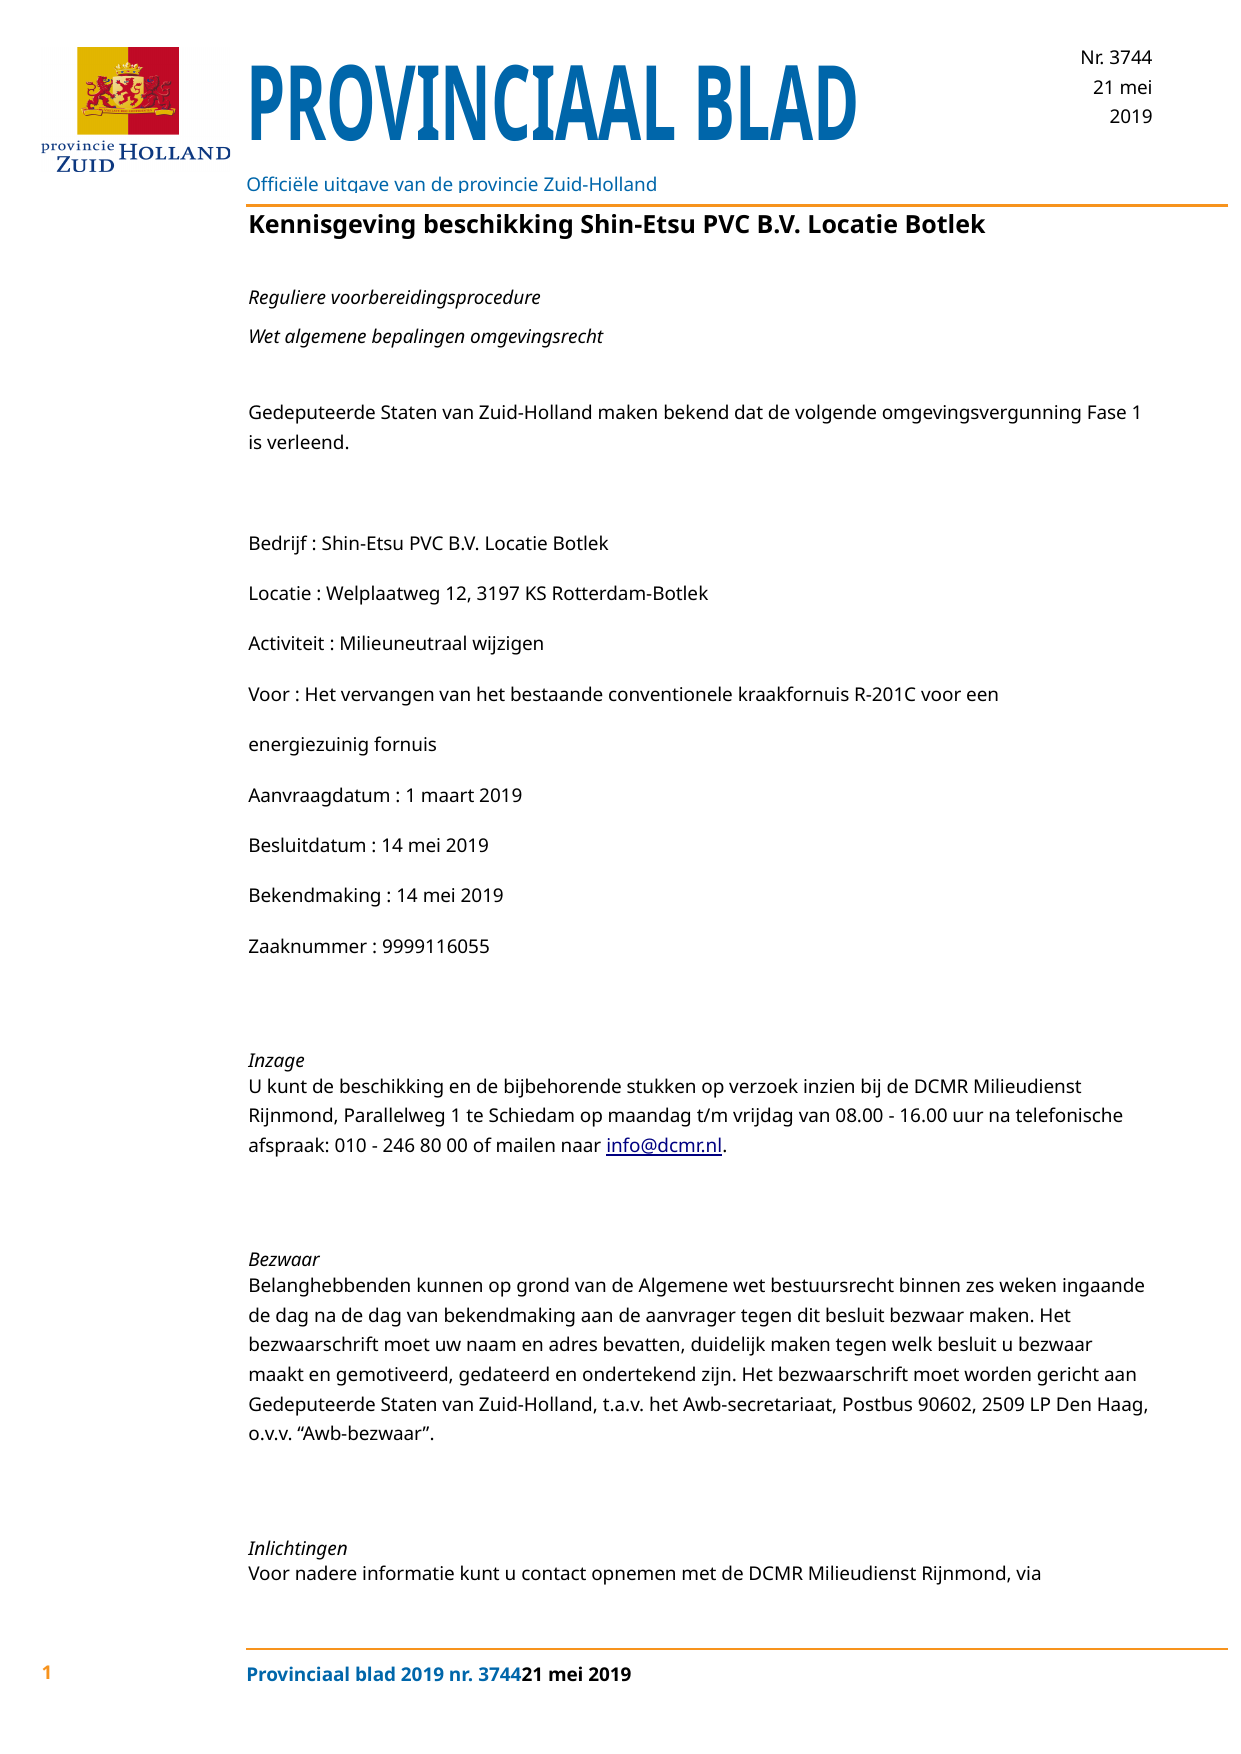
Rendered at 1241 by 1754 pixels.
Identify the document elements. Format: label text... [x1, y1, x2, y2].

text Zaaknummer : 9999116055 [248, 933, 1152, 959]
text Besluitdatum : 14 mei 2019 [248, 832, 1152, 858]
text Inlichtingen [248, 1535, 1152, 1560]
text Belanghebbenden kunnen op grond van de Algemene wet bestuursrecht binnen zes weken ingaande de dag na de dag van bekendmaking aan de aanvrager tegen dit besluit bezwaar maken. Het bezwaarschrift moet uw naam en adres bevatten, duidelijk maken tegen welk besluit u bezwaar maakt en gemotiveerd, gedateerd en ondertekend zijn. Het bezwaarschrift moet worden gericht aan Gedeputeerde Staten van Zuid-Holland, t.a.v. het Awb-secretariaat, Postbus 90602, 2509 LP Den Haag, o.v.v. “Awb-bezwaar”. [248, 1272, 1152, 1446]
text Aanvraagdatum : 1 maart 2019 [248, 782, 1152, 807]
text Activiteit : Milieuneutraal wijzigen [248, 631, 1152, 656]
text energiezuinig fornuis [248, 731, 1152, 757]
text Wet algemene bepalingen omgevingsrecht [248, 323, 1152, 349]
picture [41, 47, 231, 172]
text U kunt de beschikking en de bijbehorende stukken op verzoek inzien bij de DCMR Milieudienst Rijnmond, Parallelweg 1 te Schiedam op maandag t/m vrijdag van 08.00 - 16.00 uur na telefonische afspraak: 010 - 246 80 00 of mailen naar info@dcmr.nl. [248, 1073, 1152, 1158]
text Gedeputeerde Staten van Zuid-Holland maken bekend dat de volgende omgevingsvergunning Fase 1 is verleend. [248, 399, 1152, 454]
text Inzage [248, 1047, 1152, 1073]
text Locatie : Welplaatweg 12, 3197 KS Rotterdam-Botlek [248, 580, 1152, 606]
text Voor : Het vervangen van het bestaande conventionele kraakfornuis R-201C voor een [248, 681, 1152, 707]
text Voor nadere informatie kunt u contact opnemen met de DCMR Milieudienst Rijnmond, via [248, 1560, 1152, 1586]
text Reguliere voorbereidingsprocedure [248, 284, 1152, 309]
text Bezwaar [248, 1247, 1152, 1272]
text Bekendmaking : 14 mei 2019 [248, 883, 1152, 908]
text Kennisgeving beschikking Shin-Etsu PVC B.V. Locatie Botlek [248, 207, 1152, 241]
text Bedrijf : Shin-Etsu PVC B.V. Locatie Botlek [248, 530, 1152, 555]
